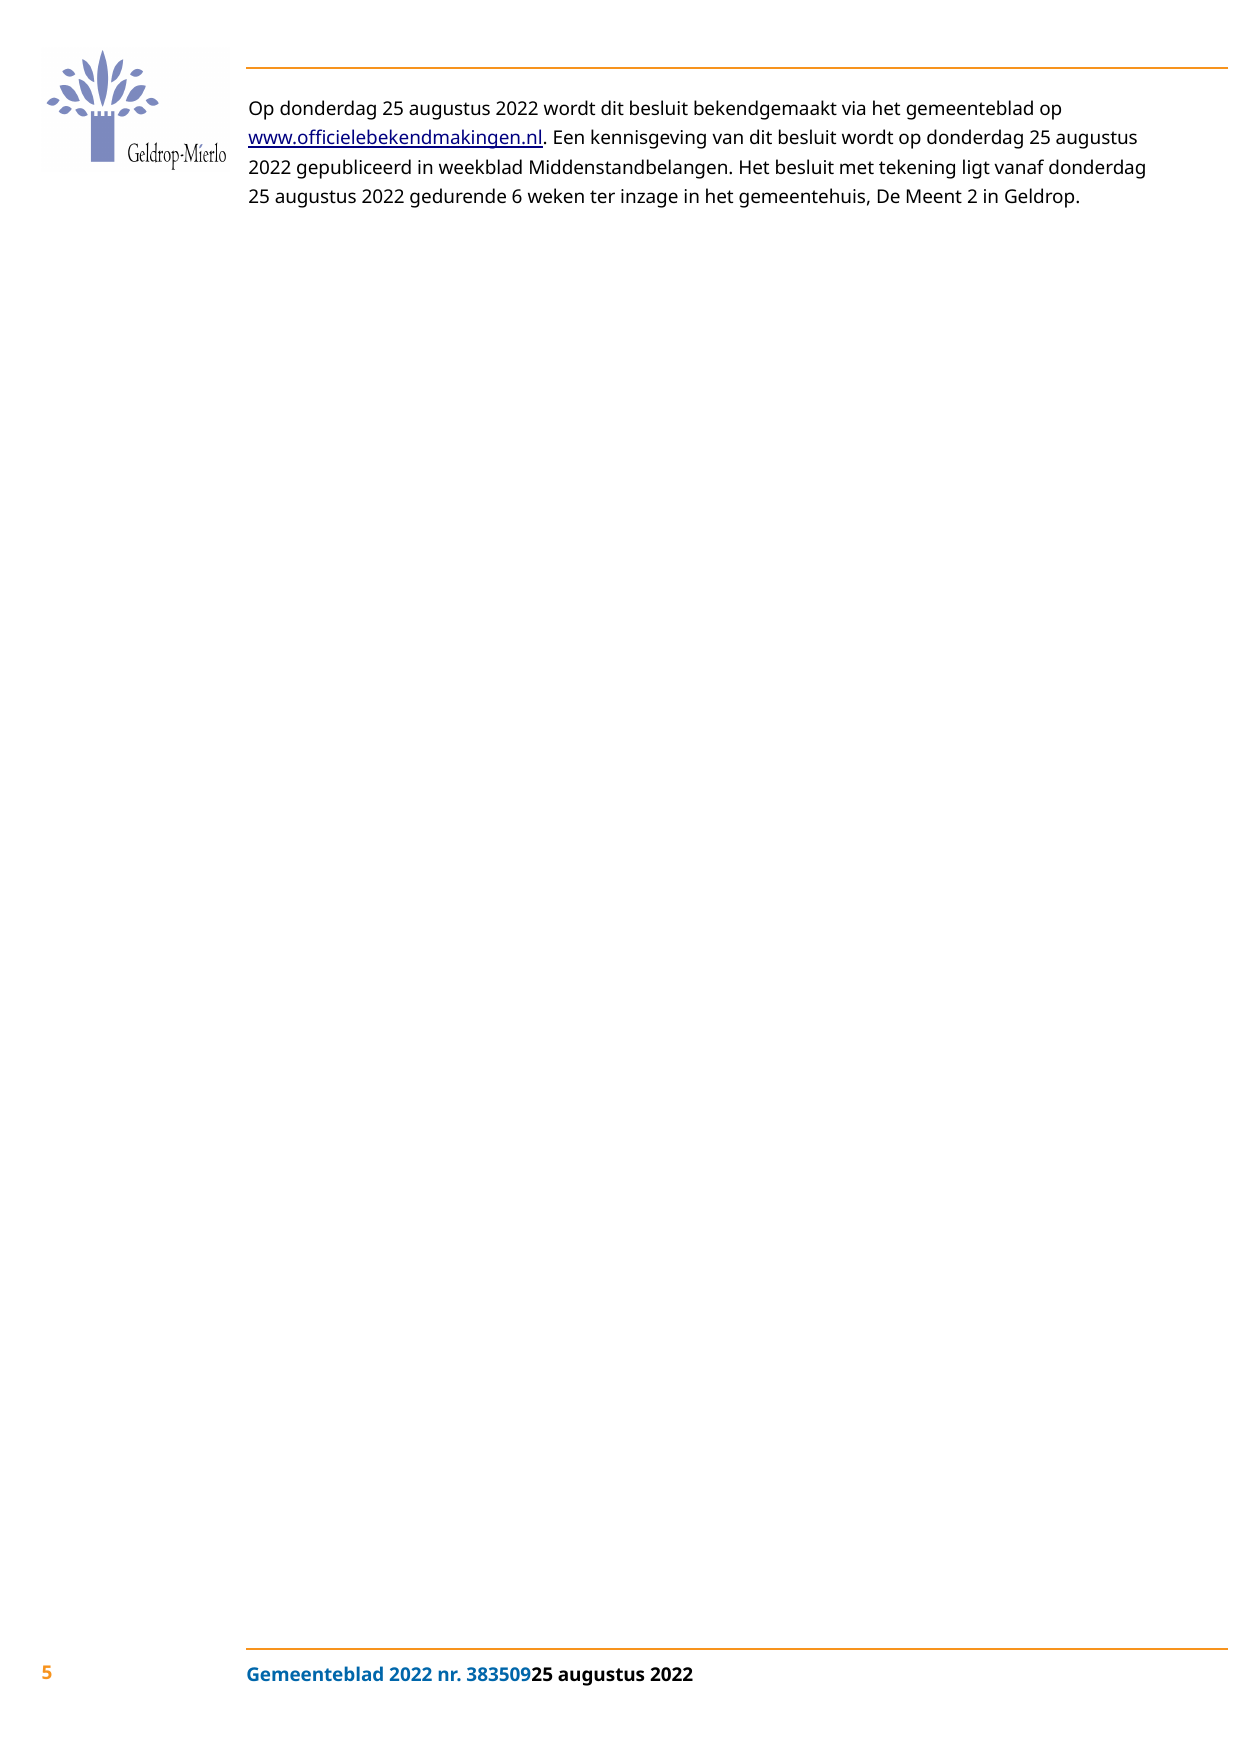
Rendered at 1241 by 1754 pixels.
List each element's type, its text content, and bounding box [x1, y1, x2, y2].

picture [41, 47, 231, 172]
text Op donderdag 25 augustus 2022 wordt dit besluit bekendgemaakt via het gemeenteblad op www.officielebekendmakingen.nl. Een kennisgeving van dit besluit wordt op donderdag 25 augustus 2022 gepubliceerd in weekblad Middenstandbelangen. Het besluit met tekening ligt vanaf donderdag 25 augustus 2022 gedurende 6 weken ter inzage in het gemeentehuis, De Meent 2 in Geldrop. [248, 95, 1152, 209]
